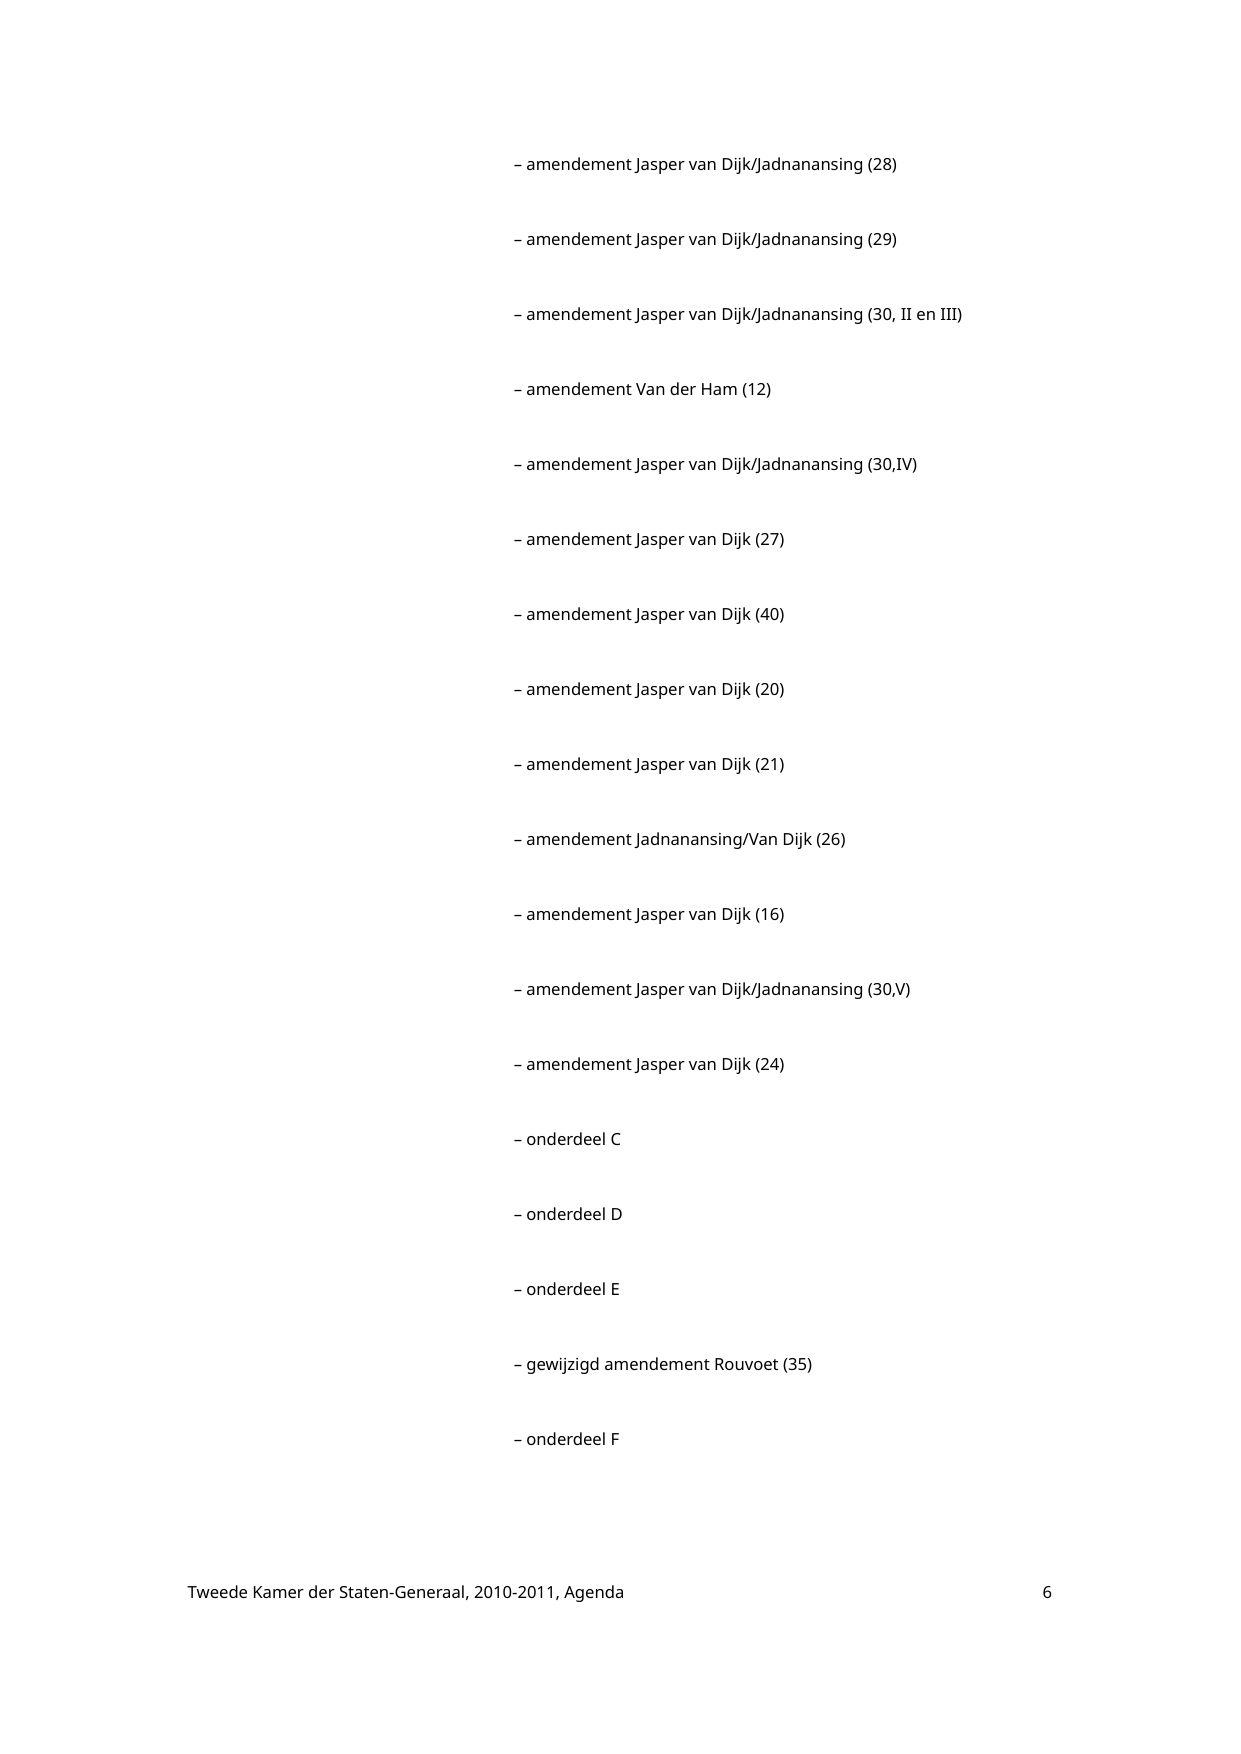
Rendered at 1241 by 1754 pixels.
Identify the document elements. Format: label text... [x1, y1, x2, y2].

table_cell [188, 300, 490, 375]
table_cell – amendement Jasper van Dijk/Jadnanansing (28) [510, 150, 1053, 225]
table_cell – amendement Jasper van Dijk (27) [510, 525, 1053, 600]
table_cell [490, 150, 510, 225]
table_cell [188, 1200, 490, 1275]
table_cell [188, 750, 490, 825]
table_cell [490, 225, 510, 300]
table_cell [490, 1275, 510, 1350]
table_cell [490, 900, 510, 975]
table_cell – onderdeel C [510, 1125, 1053, 1200]
table_cell [490, 1200, 510, 1275]
table_cell [188, 525, 490, 600]
table_cell [490, 750, 510, 825]
table_cell [490, 450, 510, 525]
table_cell [188, 375, 490, 450]
table_cell [490, 525, 510, 600]
table_cell – amendement Jasper van Dijk (20) [510, 675, 1053, 750]
table_cell – gewijzigd amendement Rouvoet (35) [510, 1350, 1053, 1425]
table_cell [188, 450, 490, 525]
table_cell [490, 825, 510, 900]
table_cell [490, 1050, 510, 1125]
table_cell [490, 675, 510, 750]
table_cell [188, 225, 490, 300]
table_cell [188, 900, 490, 975]
table_cell [490, 600, 510, 675]
table_cell – amendement Jasper van Dijk (21) [510, 750, 1053, 825]
table_cell [490, 1125, 510, 1200]
table_cell [188, 1050, 490, 1125]
table_cell [490, 1425, 510, 1500]
table_cell – onderdeel E [510, 1275, 1053, 1350]
table_cell – amendement Van der Ham (12) [510, 375, 1053, 450]
table_cell [188, 1425, 490, 1500]
table_cell [188, 150, 490, 225]
table_cell – amendement Jasper van Dijk/Jadnanansing (30,IV) [510, 450, 1053, 525]
table_cell [490, 1350, 510, 1425]
table_cell [188, 1350, 490, 1425]
table_cell – amendement Jasper van Dijk (16) [510, 900, 1053, 975]
table_cell [490, 975, 510, 1050]
table_cell – onderdeel F [510, 1425, 1053, 1500]
table_cell – amendement Jadnanansing/Van Dijk (26) [510, 825, 1053, 900]
table_cell [188, 825, 490, 900]
table_cell [490, 375, 510, 450]
table_cell [188, 1275, 490, 1350]
table_cell [188, 675, 490, 750]
table_cell [188, 975, 490, 1050]
table_cell [188, 600, 490, 675]
table_cell – amendement Jasper van Dijk (24) [510, 1050, 1053, 1125]
table_cell – amendement Jasper van Dijk/Jadnanansing (30, II en III) [510, 300, 1053, 375]
table_cell [188, 1125, 490, 1200]
table_cell [490, 300, 510, 375]
table_cell – onderdeel D [510, 1200, 1053, 1275]
table_cell – amendement Jasper van Dijk/Jadnanansing (30,V) [510, 975, 1053, 1050]
table_cell – amendement Jasper van Dijk (40) [510, 600, 1053, 675]
table_cell – amendement Jasper van Dijk/Jadnanansing (29) [510, 225, 1053, 300]
